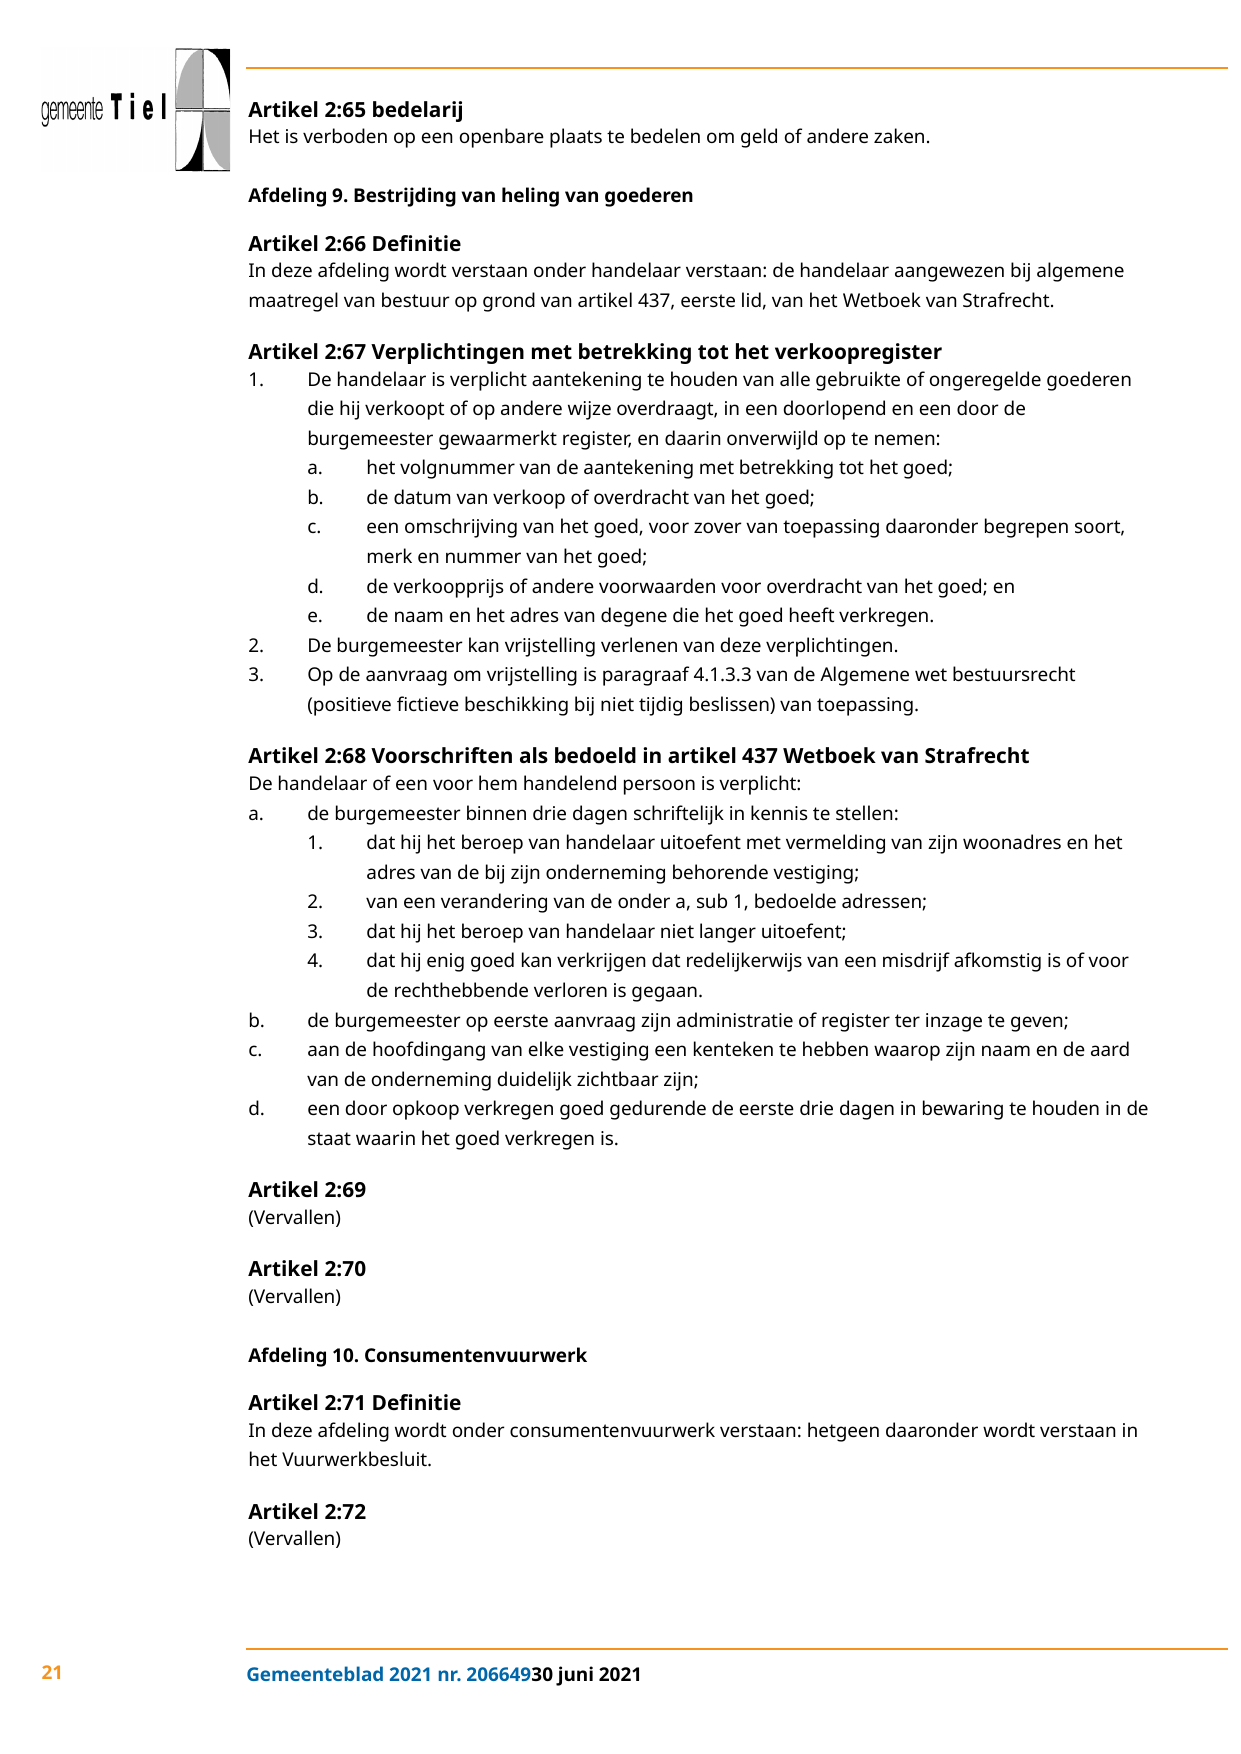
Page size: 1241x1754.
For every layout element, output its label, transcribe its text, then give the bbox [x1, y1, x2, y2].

list de burgemeester binnen drie dagen schriftelijk in kennis te stellen: [248, 800, 1152, 825]
list het volgnummer van de aantekening met betrekking tot het goed; [307, 454, 1152, 480]
text (Vervallen) [248, 1204, 1152, 1230]
picture [41, 47, 231, 172]
list De burgemeester kan vrijstelling verlenen van deze verplichtingen. [248, 632, 1152, 658]
list Op de aanvraag om vrijstelling is paragraaf 4.1.3.3 van de Algemene wet bestuursrecht (positieve fictieve beschikking bij niet tijdig beslissen) van toepassing. [248, 662, 1152, 717]
text Afdeling 10. Consumentenvuurwerk [248, 1342, 1152, 1368]
text Artikel 2:70 [248, 1254, 1152, 1283]
list een door opkoop verkregen goed gedurende de eerste drie dagen in bewaring te houden in de staat waarin het goed verkregen is. [248, 1096, 1152, 1151]
text Artikel 2:66 Definitie [248, 229, 1152, 257]
list de verkoopprijs of andere voorwaarden voor overdracht van het goed; en [307, 573, 1152, 599]
text Het is verboden op een openbare plaats te bedelen om geld of andere zaken. [248, 123, 1152, 149]
text In deze afdeling wordt verstaan onder handelaar verstaan: de handelaar aangewezen bij algemene maatregel van bestuur op grond van artikel 437, eerste lid, van het Wetboek van Strafrecht. [248, 257, 1152, 313]
list de naam en het adres van degene die het goed heeft verkregen. [307, 602, 1152, 628]
list de datum van verkoop of overdracht van het goed; [307, 484, 1152, 510]
text Artikel 2:67 Verplichtingen met betrekking tot het verkoopregister [248, 337, 1152, 366]
text In deze afdeling wordt onder consumentenvuurwerk verstaan: hetgeen daaronder wordt verstaan in het Vuurwerkbesluit. [248, 1417, 1152, 1472]
text De handelaar of een voor hem handelend persoon is verplicht: [248, 770, 1152, 796]
text Artikel 2:69 [248, 1176, 1152, 1204]
list een omschrijving van het goed, voor zover van toepassing daaronder begrepen soort, merk en nummer van het goed; [307, 514, 1152, 569]
text (Vervallen) [248, 1525, 1152, 1551]
text Afdeling 9. Bestrijding van heling van goederen [248, 182, 1152, 208]
text Artikel 2:72 [248, 1497, 1152, 1525]
list de burgemeester op eerste aanvraag zijn administratie of register ter inzage te geven; [248, 1007, 1152, 1032]
list dat hij het beroep van handelaar niet langer uitoefent; [307, 918, 1152, 944]
text Artikel 2:68 Voorschriften als bedoeld in artikel 437 Wetboek van Strafrecht [248, 742, 1152, 770]
list De handelaar is verplicht aantekening te houden van alle gebruikte of ongeregelde goederen die hij verkoopt of op andere wijze overdraagt, in een doorlopend en een door de burgemeester gewaarmerkt register, en daarin onverwijld op te nemen: [248, 366, 1152, 451]
text Artikel 2:65 bedelarij [248, 95, 1152, 123]
list aan de hoofdingang van elke vestiging een kenteken te hebben waarop zijn naam en de aard van de onderneming duidelijk zichtbaar zijn; [248, 1036, 1152, 1092]
list van een verandering van de onder a, sub 1, bedoelde adressen; [307, 888, 1152, 914]
text (Vervallen) [248, 1283, 1152, 1308]
text Artikel 2:71 Definitie [248, 1388, 1152, 1417]
list dat hij het beroep van handelaar uitoefent met vermelding van zijn woonadres en het adres van de bij zijn onderneming behorende vestiging; [307, 829, 1152, 884]
list dat hij enig goed kan verkrijgen dat redelijkerwijs van een misdrijf afkomstig is of voor de rechthebbende verloren is gegaan. [307, 948, 1152, 1003]
